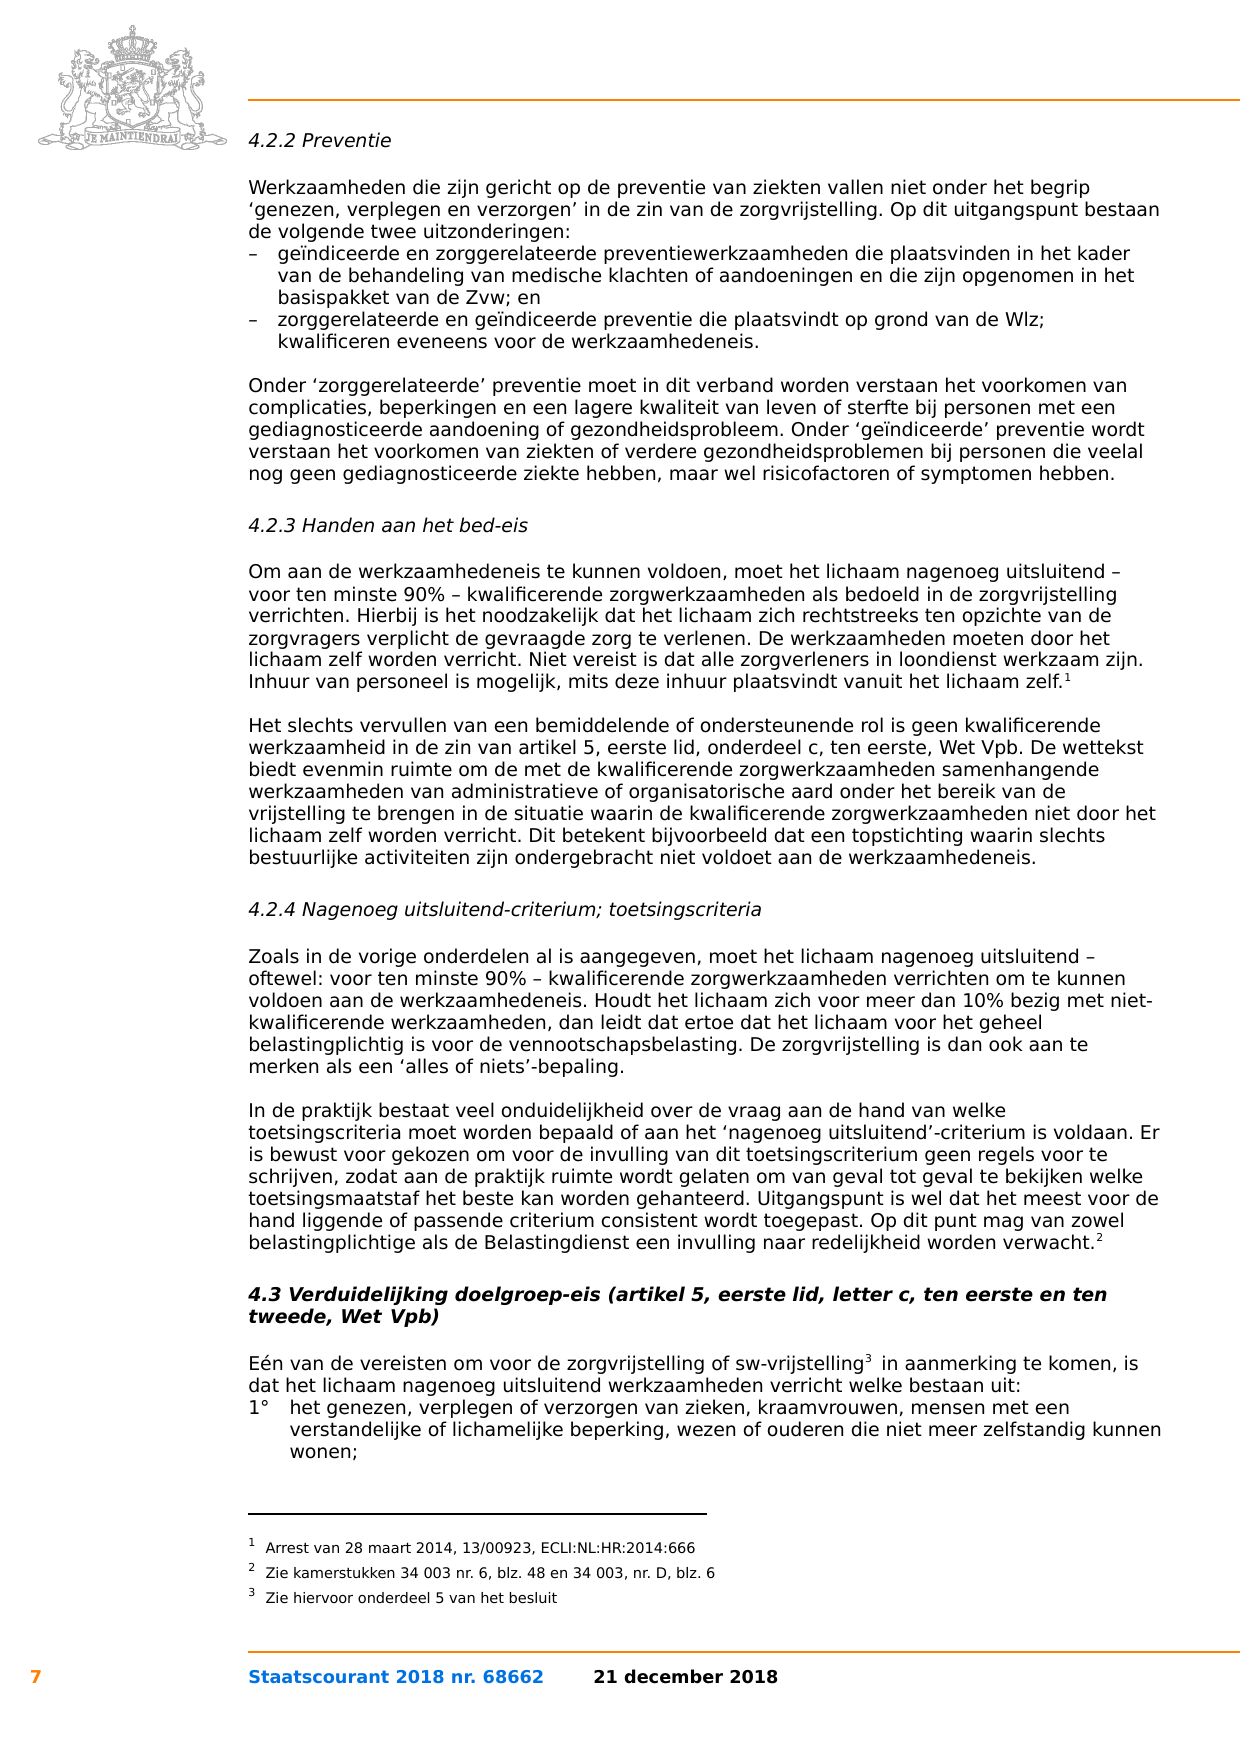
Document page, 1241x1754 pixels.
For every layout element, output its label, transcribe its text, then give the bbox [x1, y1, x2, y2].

text – geïndiceerde en zorggerelateerde preventiewerkzaamheden die plaatsvinden in het kader van de behandeling van medische klachten of aandoeningen en die zijn opgenomen in het basispakket van de Zvw; en [248, 243, 1163, 309]
subtitle 4.3 Verduidelijking doelgroep-eis (artikel 5, eerste lid, letter c, ten eerste en ten tweede, Wet Vpb) [248, 1284, 1163, 1328]
text Zie hiervoor onderdeel 5 van het besluit [248, 1586, 1163, 1608]
subtitle 4.2.2 Preventie [248, 130, 1163, 152]
text In de praktijk bestaat veel onduidelijkheid over de vraag aan de hand van welke toetsingscriteria moet worden bepaald of aan het ‘nagenoeg uitsluitend’-criterium is voldaan. Er is bewust voor gekozen om voor de invulling van dit toetsingscriterium geen regels voor te schrijven, zodat aan de praktijk ruimte wordt gelaten om van geval tot geval te bekijken welke toetsingsmaatstaf het beste kan worden gehanteerd. Uitgangspunt is wel dat het meest voor de hand liggende of passende criterium consistent wordt toegepast. Op dit punt mag van zowel belastingplichtige als de Belastingdienst een invulling naar redelijkheid worden verwacht. [248, 1100, 1163, 1254]
text Om aan de werkzaamhedeneis te kunnen voldoen, moet het lichaam nagenoeg uitsluitend – voor ten minste 90% – kwalificerende zorgwerkzaamheden als bedoeld in de zorgvrijstelling verrichten. Hierbij is het noodzakelijk dat het lichaam zich rechtstreeks ten opzichte van de zorgvragers verplicht de gevraagde zorg te verlenen. De werkzaamheden moeten door het lichaam zelf worden verricht. Niet vereist is dat alle zorgverleners in loondienst werkzaam zijn. Inhuur van personeel is mogelijk, mits deze inhuur plaatsvindt vanuit het lichaam zelf. [248, 561, 1163, 693]
text Eén van de vereisten om voor de zorgvrijstelling of sw-vrijstelling in aanmerking te komen, is dat het lichaam nagenoeg uitsluitend werkzaamheden verricht welke bestaan uit: [248, 1353, 1163, 1397]
text Onder ‘zorggerelateerde’ preventie moet in dit verband worden verstaan het voorkomen van complicaties, beperkingen en een lagere kwaliteit van leven of sterfte bij personen met een gediagnosticeerde aandoening of gezondheidsprobleem. Onder ‘geïndiceerde’ preventie wordt verstaan het voorkomen van ziekten of verdere gezondheidsproblemen bij personen die veelal nog geen gediagnosticeerde ziekte hebben, maar wel risicofactoren of symptomen hebben. [248, 374, 1163, 484]
text Zie kamerstukken 34 003 nr. 6, blz. 48 en 34 003, nr. D, blz. 6 [248, 1561, 1163, 1583]
text Werkzaamheden die zijn gericht op de preventie van ziekten vallen niet onder het begrip ‘genezen, verplegen en verzorgen’ in de zin van de zorgvrijstelling. Op dit uitgangspunt bestaan de volgende twee uitzonderingen: [248, 177, 1163, 243]
text – zorggerelateerde en geïndiceerde preventie die plaatsvindt op grond van de Wlz; kwalificeren eveneens voor de werkzaamhedeneis. [248, 309, 1163, 353]
subtitle 4.2.3 Handen aan het bed-eis [248, 514, 1163, 536]
text Zoals in de vorige onderdelen al is aangegeven, moet het lichaam nagenoeg uitsluitend – oftewel: voor ten minste 90% – kwalificerende zorgwerkzaamheden verrichten om te kunnen voldoen aan de werkzaamhedeneis. Houdt het lichaam zich voor meer dan 10% bezig met niet-kwalificerende werkzaamheden, dan leidt dat ertoe dat het lichaam voor het geheel belastingplichtig is voor de vennootschapsbelasting. De zorgvrijstelling is dan ook aan te merken als een ‘alles of niets’-bepaling. [248, 946, 1163, 1078]
text 1° het genezen, verplegen of verzorgen van zieken, kraamvrouwen, mensen met een verstandelijke of lichamelijke beperking, wezen of ouderen die niet meer zelfstandig kunnen wonen; [248, 1397, 1163, 1462]
picture [38, 25, 227, 150]
text Het slechts vervullen van een bemiddelende of ondersteunende rol is geen kwalificerende werkzaamheid in de zin van artikel 5, eerste lid, onderdeel c, ten eerste, Wet Vpb. De wettekst biedt evenmin ruimte om de met de kwalificerende zorgwerkzaamheden samenhangende werkzaamheden van administratieve of organisatorische aard onder het bereik van de vrijstelling te brengen in de situatie waarin de kwalificerende zorgwerkzaamheden niet door het lichaam zelf worden verricht. Dit betekent bijvoorbeeld dat een topstichting waarin slechts bestuurlijke activiteiten zijn ondergebracht niet voldoet aan de werkzaamhedeneis. [248, 715, 1163, 869]
subtitle 4.2.4 Nagenoeg uitsluitend-criterium; toetsingscriteria [248, 899, 1163, 921]
text Arrest van 28 maart 2014, 13/00923, ECLI:NL:HR:2014:666 [248, 1536, 1163, 1558]
